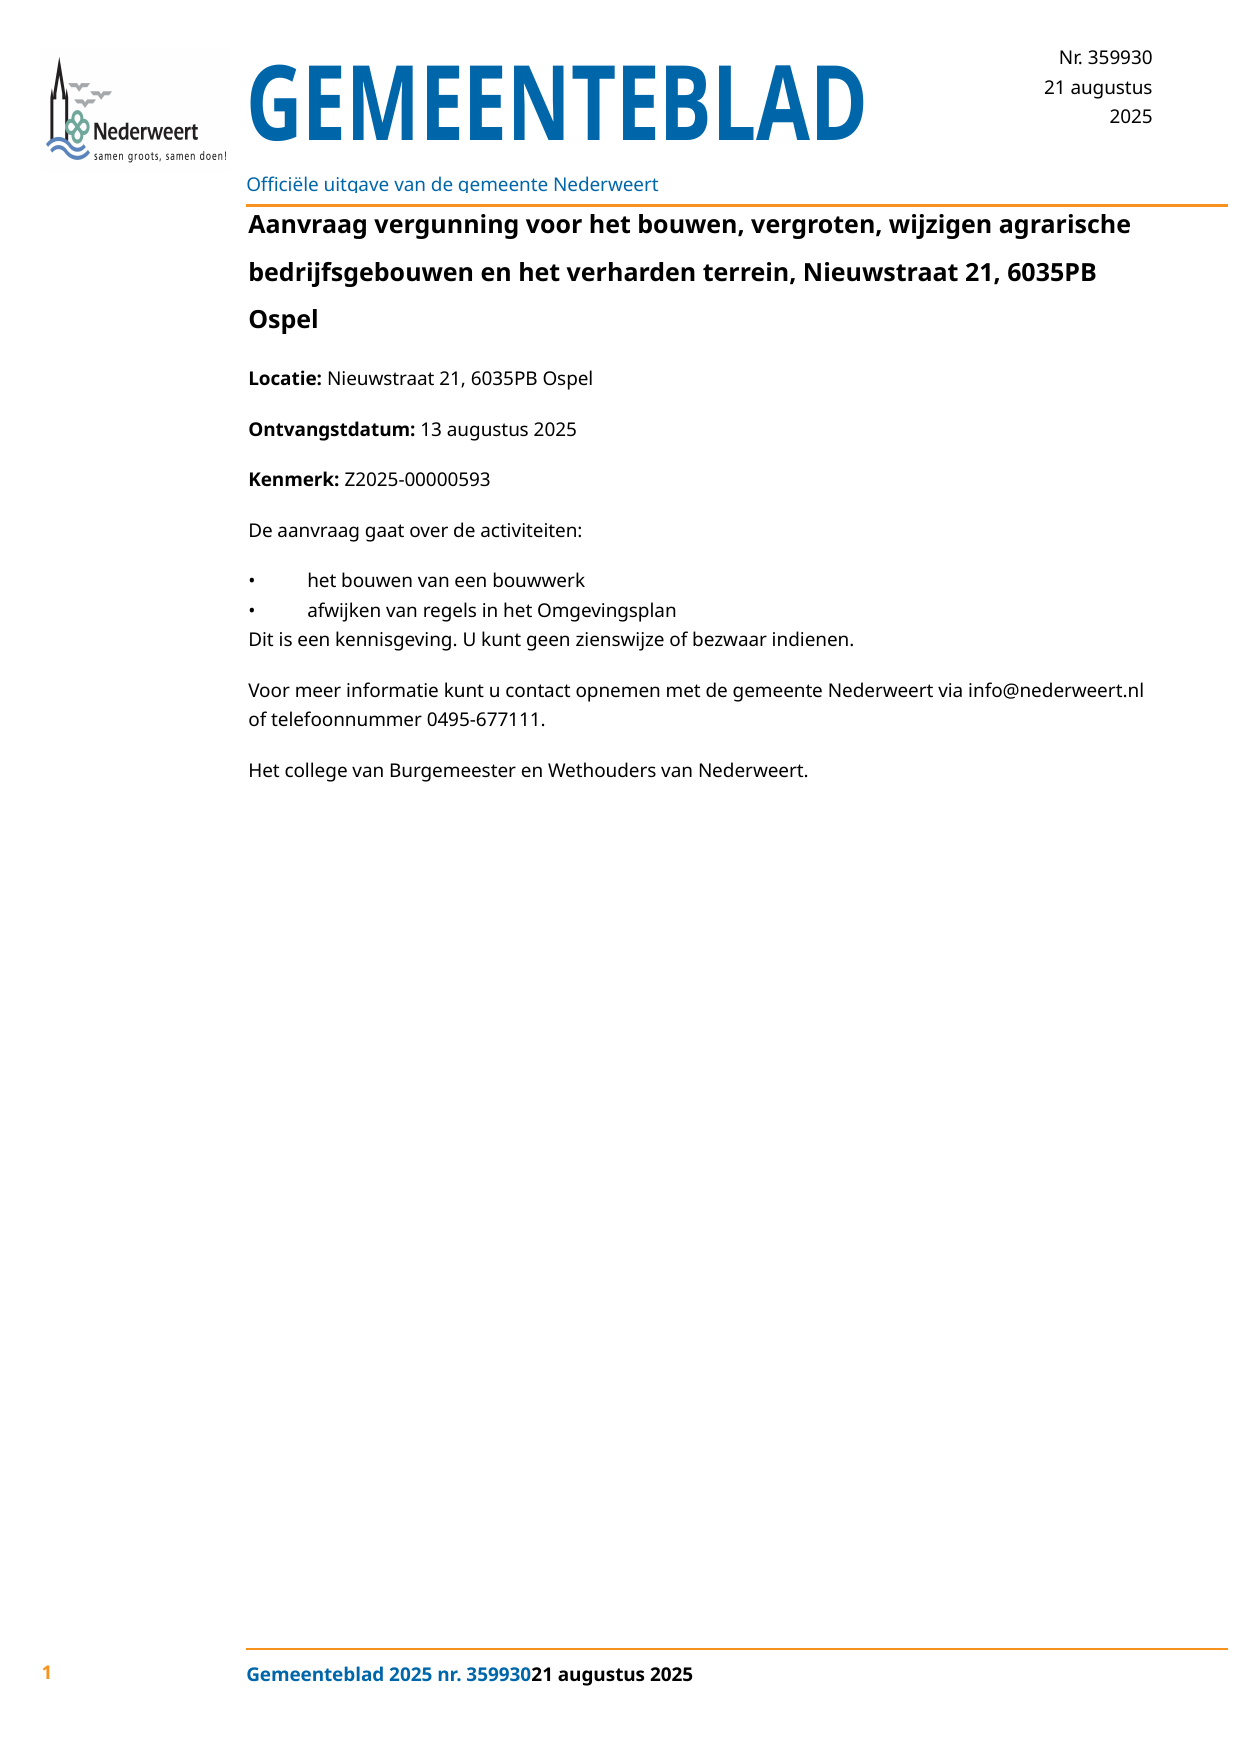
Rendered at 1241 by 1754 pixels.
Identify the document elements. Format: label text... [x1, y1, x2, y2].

text Aanvraag vergunning voor het bouwen, vergroten, wijzigen agrarische bedrijfsgebouwen en het verharden terrein, Nieuwstraat 21, 6035PB Ospel [248, 207, 1152, 336]
list afwijken van regels in het Omgevingsplan [248, 597, 1152, 622]
list het bouwen van een bouwwerk [248, 567, 1152, 593]
text Locatie: Nieuwstraat 21, 6035PB Ospel [248, 366, 1152, 391]
picture [41, 47, 231, 172]
text Voor meer informatie kunt u contact opnemen met de gemeente Nederweert via info@nederweert.nl of telefoonnummer 0495-677111. [248, 677, 1152, 732]
text De aanvraag gaat over de activiteiten: [248, 517, 1152, 542]
text Dit is een kennisgeving. U kunt geen zienswijze of bezwaar indienen. [248, 626, 1152, 652]
text Het college van Burgemeester en Wethouders van Nederweert. [248, 757, 1152, 782]
text Kenmerk: Z2025-00000593 [248, 466, 1152, 492]
text Ontvangstdatum: 13 augustus 2025 [248, 416, 1152, 442]
